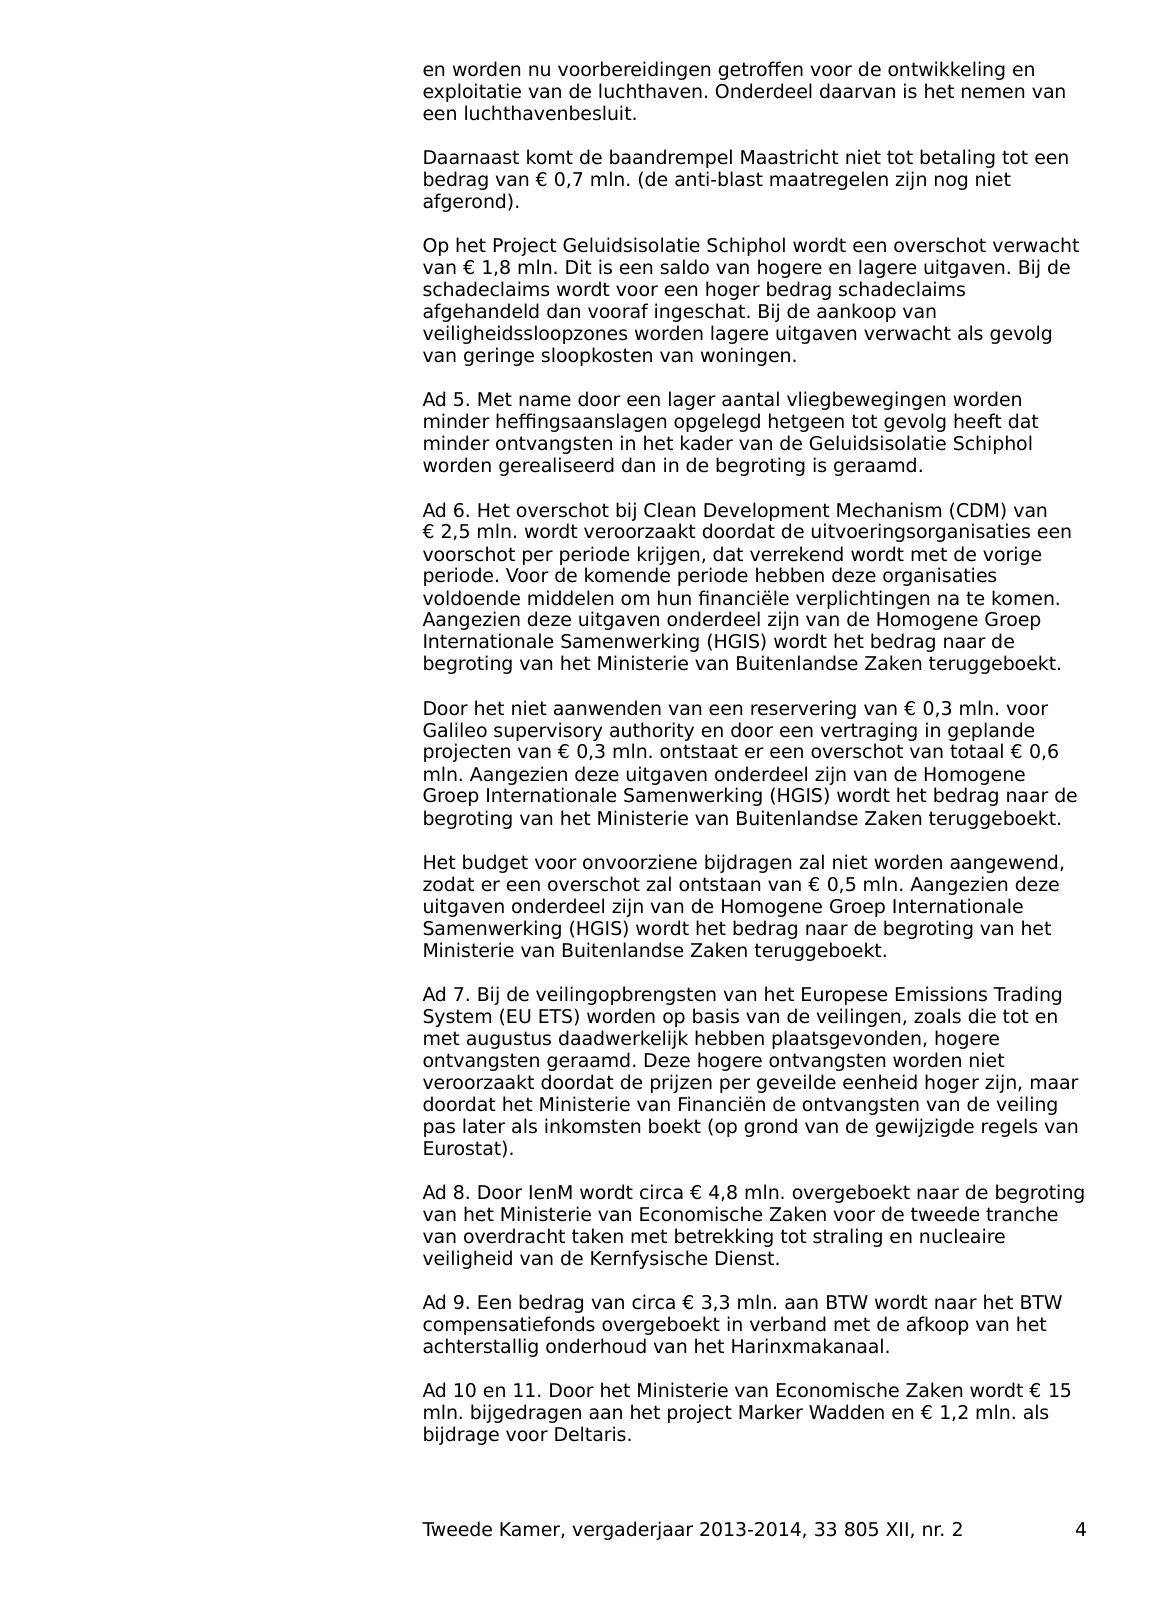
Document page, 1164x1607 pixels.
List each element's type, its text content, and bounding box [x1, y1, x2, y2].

text Door het niet aanwenden van een reservering van € 0,3 mln. voor Galileo supervisory authority en door een vertraging in geplande projecten van € 0,3 mln. ontstaat er een overschot van totaal € 0,6 mln. Aangezien deze uitgaven onderdeel zijn van de Homogene Groep Internationale Samenwerking (HGIS) wordt het bedrag naar de begroting van het Ministerie van Buitenlandse Zaken teruggeboekt. [422, 697, 1087, 829]
text Ad 10 en 11. Door het Ministerie van Economische Zaken wordt € 15 mln. bijgedragen aan het project Marker Wadden en € 1,2 mln. als bijdrage voor Deltaris. [422, 1380, 1087, 1446]
text en worden nu voorbereidingen getroffen voor de ontwikkeling en exploitatie van de luchthaven. Onderdeel daarvan is het nemen van een luchthavenbesluit. [422, 59, 1087, 125]
text Ad 6. Het overschot bij Clean Development Mechanism (CDM) van € 2,5 mln. wordt veroorzaakt doordat de uitvoeringsorganisaties een voorschot per periode krijgen, dat verrekend wordt met de vorige periode. Voor de komende periode hebben deze organisaties voldoende middelen om hun financiële verplichtingen na te komen. Aangezien deze uitgaven onderdeel zijn van de Homogene Groep Internationale Samenwerking (HGIS) wordt het bedrag naar de begroting van het Ministerie van Buitenlandse Zaken teruggeboekt. [422, 499, 1087, 675]
text Het budget voor onvoorziene bijdragen zal niet worden aangewend, zodat er een overschot zal ontstaan van € 0,5 mln. Aangezien deze uitgaven onderdeel zijn van de Homogene Groep Internationale Samenwerking (HGIS) wordt het bedrag naar de begroting van het Ministerie van Buitenlandse Zaken teruggeboekt. [422, 852, 1087, 961]
text Op het Project Geluidsisolatie Schiphol wordt een overschot verwacht van € 1,8 mln. Dit is een saldo van hogere en lagere uitgaven. Bij de schadeclaims wordt voor een hoger bedrag schadeclaims afgehandeld dan vooraf ingeschat. Bij de aankoop van veiligheidssloopzones worden lagere uitgaven verwacht als gevolg van geringe sloopkosten van woningen. [422, 235, 1087, 367]
text Daarnaast komt de baandrempel Maastricht niet tot betaling tot een bedrag van € 0,7 mln. (de anti-blast maatregelen zijn nog niet afgerond). [422, 147, 1087, 213]
text Ad 9. Een bedrag van circa € 3,3 mln. aan BTW wordt naar het BTW compensatiefonds overgeboekt in verband met de afkoop van het achterstallig onderhoud van het Harinxmakanaal. [422, 1292, 1087, 1358]
text Ad 7. Bij de veilingopbrengsten van het Europese Emissions Trading System (EU ETS) worden op basis van de veilingen, zoals die tot en met augustus daadwerkelijk hebben plaatsgevonden, hogere ontvangsten geraamd. Deze hogere ontvangsten worden niet veroorzaakt doordat de prijzen per geveilde eenheid hoger zijn, maar doordat het Ministerie van Financiën de ontvangsten van de veiling pas later als inkomsten boekt (op grond van de gewijzigde regels van Eurostat). [422, 984, 1087, 1159]
text Ad 8. Door IenM wordt circa € 4,8 mln. overgeboekt naar de begroting van het Ministerie van Economische Zaken voor de tweede tranche van overdracht taken met betrekking tot straling en nucleaire veiligheid van de Kernfysische Dienst. [422, 1182, 1087, 1269]
text Ad 5. Met name door een lager aantal vliegbewegingen worden minder heffingsaanslagen opgelegd hetgeen tot gevolg heeft dat minder ontvangsten in het kader van de Geluidsisolatie Schiphol worden gerealiseerd dan in de begroting is geraamd. [422, 389, 1087, 477]
